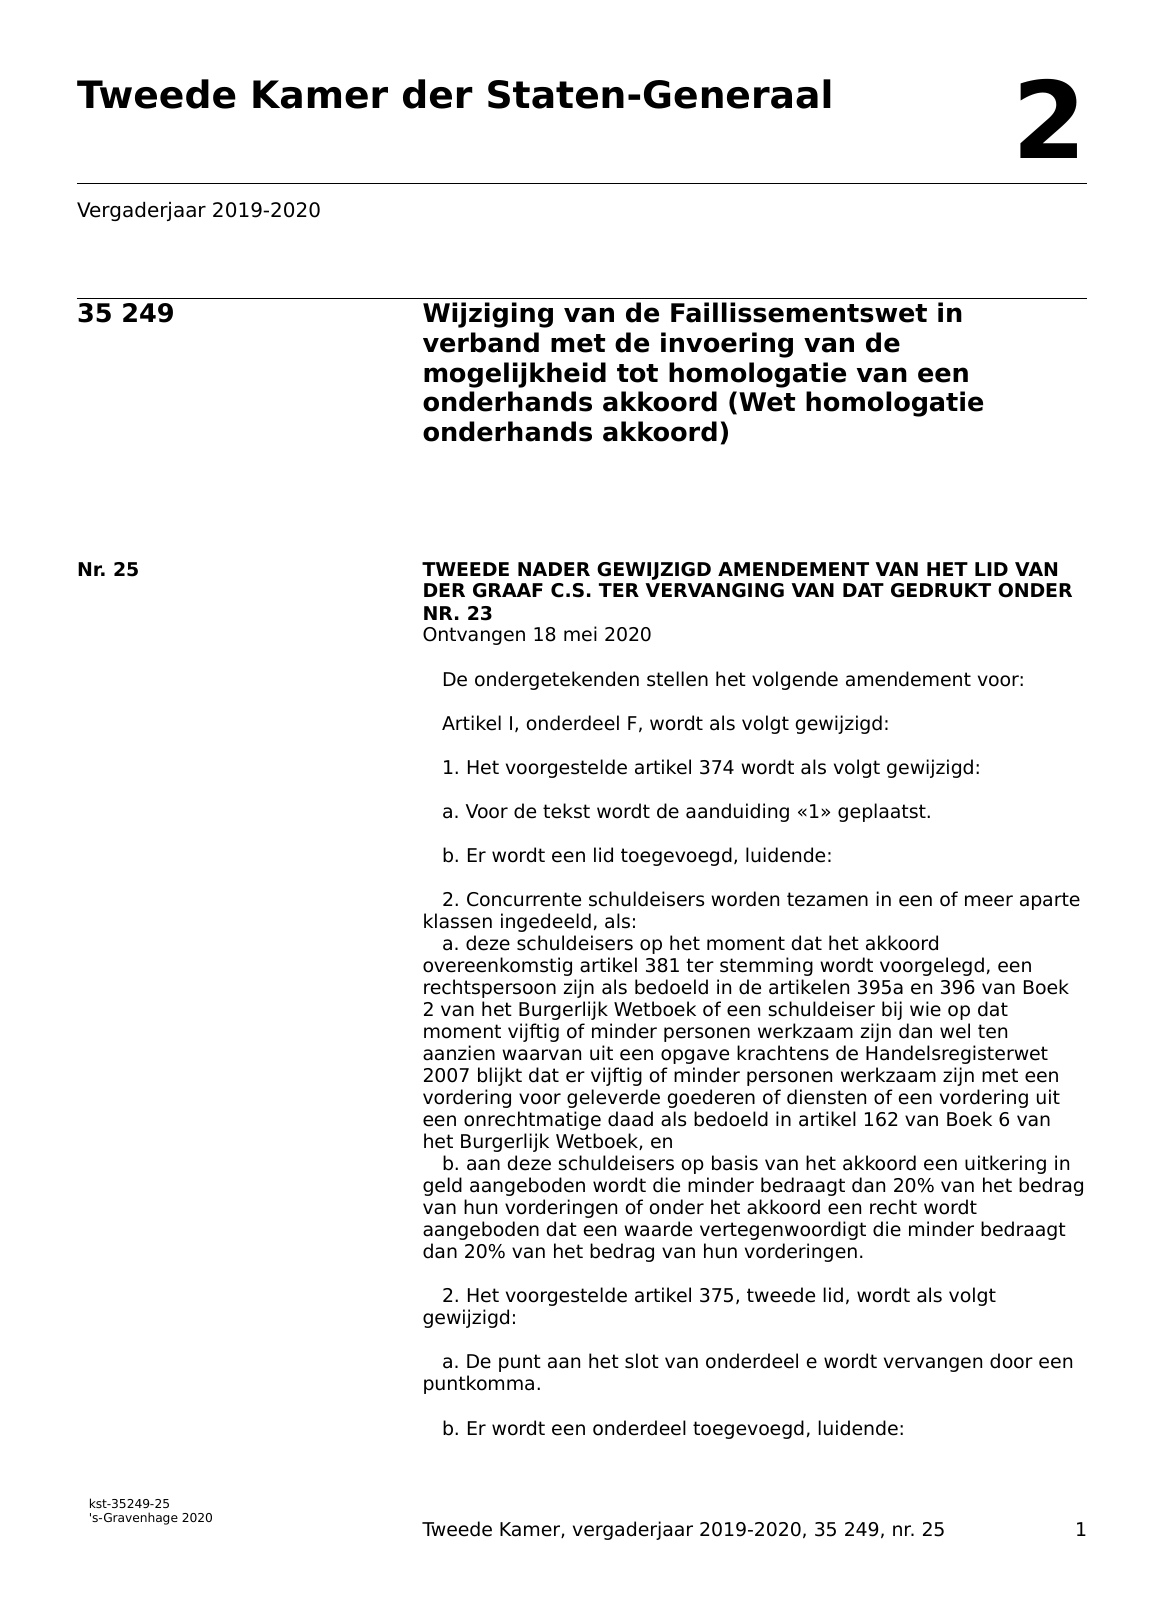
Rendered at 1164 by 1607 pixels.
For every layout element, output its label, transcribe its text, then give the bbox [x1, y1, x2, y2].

text a. deze schuldeisers op het moment dat het akkoord overeenkomstig artikel 381 ter stemming wordt voorgelegd, een rechtspersoon zijn als bedoeld in de artikelen 395a en 396 van Boek 2 van het Burgerlijk Wetboek of een schuldeiser bij wie op dat moment vijftig of minder personen werkzaam zijn dan wel ten aanzien waarvan uit een opgave krachtens de Handelsregisterwet 2007 blijkt dat er vijftig of minder personen werkzaam zijn met een vordering voor geleverde goederen of diensten of een vordering uit een onrechtmatige daad als bedoeld in artikel 162 van Boek 6 van het Burgerlijk Wetboek, en [422, 933, 1087, 1153]
text b. Er wordt een onderdeel toegevoegd, luidende: [422, 1417, 1087, 1439]
subtitle 35 249 Wijziging van de Faillissementswet in verband met de invoering van de mogelijkheid tot homologatie van een onderhands akkoord (Wet homologatie onderhands akkoord) [77, 299, 1087, 447]
table_cell Vergaderjaar 2019-2020 [77, 184, 1087, 298]
text kst-35249-25 [88, 1497, 323, 1511]
text a. Voor de tekst wordt de aanduiding «1» geplaatst. [422, 801, 1087, 823]
text 's-Gravenhage 2020 [88, 1511, 323, 1525]
text a. De punt aan het slot van onderdeel e wordt vervangen door een puntkomma. [422, 1351, 1087, 1395]
text b. Er wordt een lid toegevoegd, luidende: [422, 845, 1087, 867]
text 2. Concurrente schuldeisers worden tezamen in een of meer aparte klassen ingedeeld, als: [422, 889, 1087, 933]
text 2. Het voorgestelde artikel 375, tweede lid, wordt als volgt gewijzigd: [422, 1285, 1087, 1329]
text De ondergetekenden stellen het volgende amendement voor: [422, 668, 1087, 691]
text b. aan deze schuldeisers op basis van het akkoord een uitkering in geld aangeboden wordt die minder bedraagt dan 20% van het bedrag van hun vorderingen of onder het akkoord een recht wordt aangeboden dat een waarde vertegenwoordigt die minder bedraagt dan 20% van het bedrag van hun vorderingen. [422, 1153, 1087, 1263]
table_header 2 [886, 59, 1087, 183]
subtitle Nr. 25 TWEEDE NADER GEWIJZIGD AMENDEMENT VAN HET LID VAN DER GRAAF C.S. TER VERVANGING VAN DAT GEDRUKT ONDER NR. 23 [77, 558, 1087, 624]
text Ontvangen 18 mei 2020 [422, 624, 1087, 646]
text Artikel I, onderdeel F, wordt als volgt gewijzigd: [422, 713, 1087, 735]
text 1. Het voorgestelde artikel 374 wordt als volgt gewijzigd: [422, 757, 1087, 779]
table_header Tweede Kamer der Staten-Generaal [77, 59, 886, 183]
